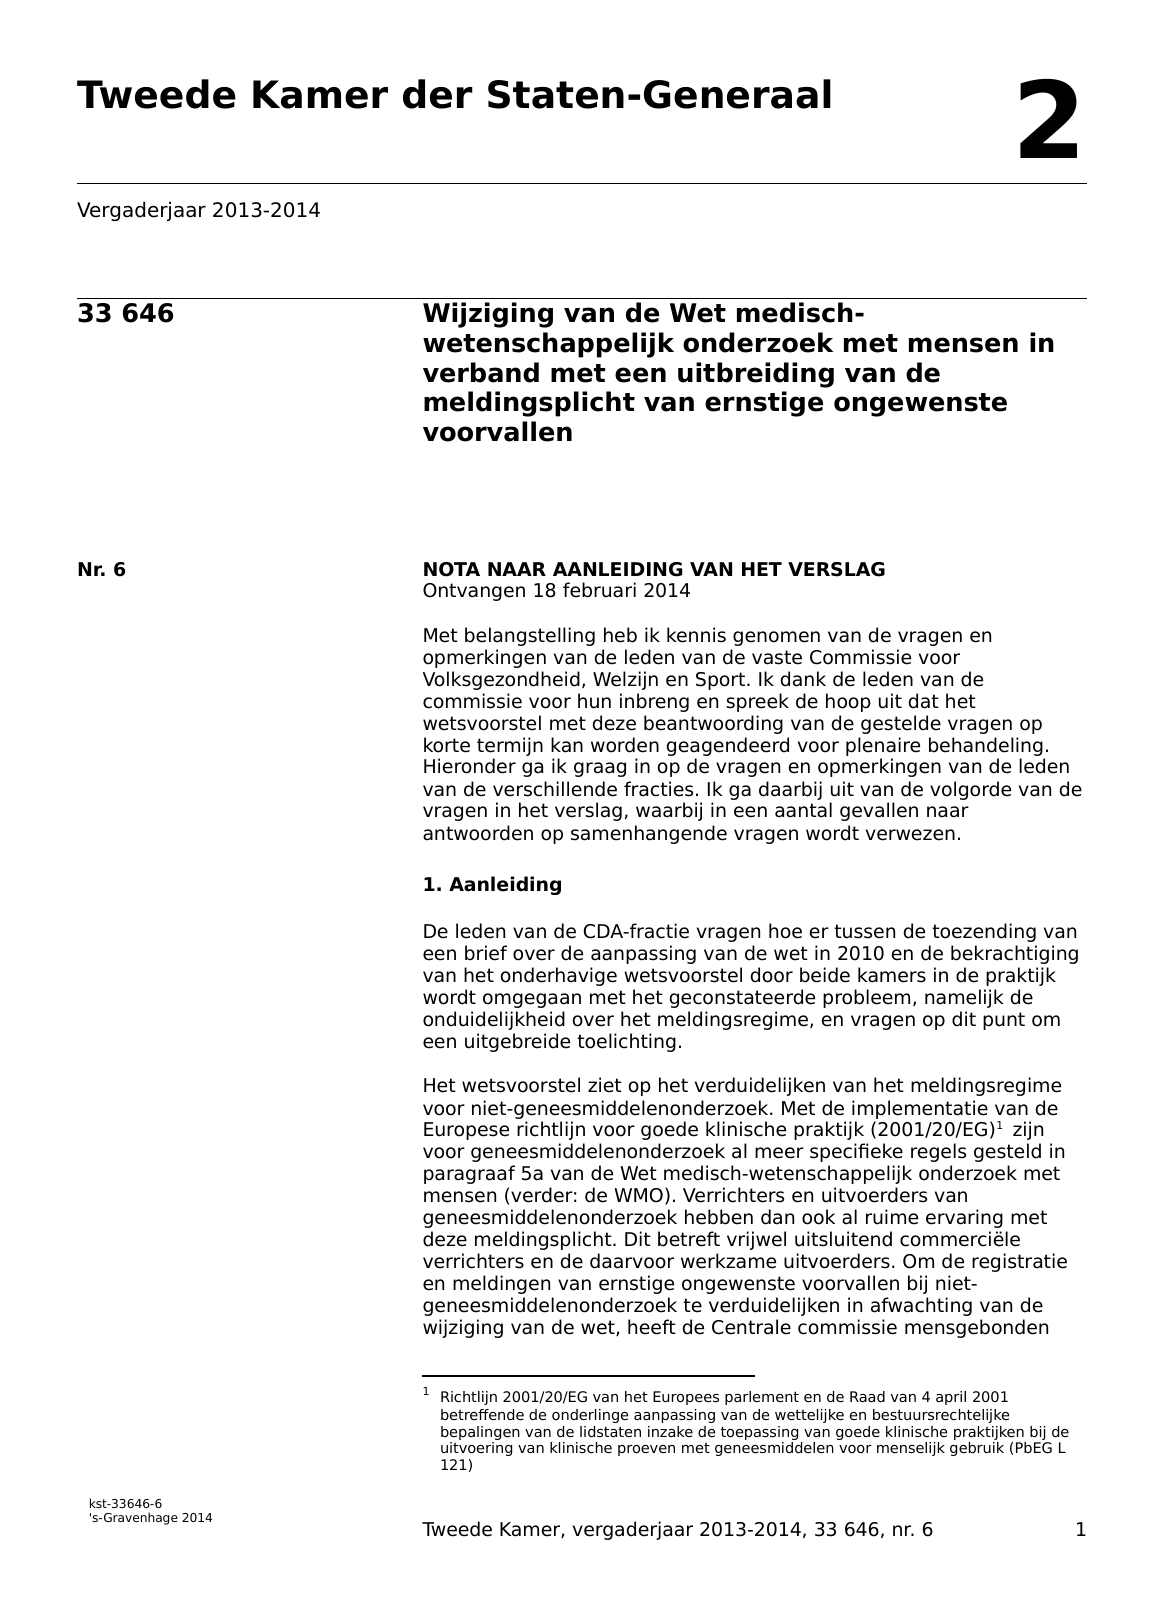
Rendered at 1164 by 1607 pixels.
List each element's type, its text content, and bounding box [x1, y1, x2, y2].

text kst-33646-6 [88, 1497, 323, 1511]
text Richtlijn 2001/20/EG van het Europees parlement en de Raad van 4 april 2001 betreffende de onderlinge aanpassing van de wettelijke en bestuursrechtelijke bepalingen van de lidstaten inzake de toepassing van goede klinische praktijken bij de uitvoering van klinische proeven met geneesmiddelen voor menselijk gebruik (PbEG L 121) [422, 1385, 1087, 1474]
table_header Tweede Kamer der Staten-Generaal [77, 59, 886, 183]
table_cell Vergaderjaar 2013-2014 [77, 184, 1087, 298]
text Het wetsvoorstel ziet op het verduidelijken van het meldingsregime voor niet-geneesmiddelenonderzoek. Met de implementatie van de Europese richtlijn voor goede klinische praktijk (2001/20/EG) zijn voor geneesmiddelenonderzoek al meer specifieke regels gesteld in paragraaf 5a van de Wet medisch-wetenschappelijk onderzoek met mensen (verder: de WMO). Verrichters en uitvoerders van geneesmiddelenonderzoek hebben dan ook al ruime ervaring met deze meldingsplicht. Dit betreft vrijwel uitsluitend commerciële verrichters en de daarvoor werkzame uitvoerders. Om de registratie en meldingen van ernstige ongewenste voorvallen bij niet-geneesmiddelenonderzoek te verduidelijken in afwachting van de wijziging van de wet, heeft de Centrale commissie mensgebonden [422, 1075, 1087, 1339]
text 's-Gravenhage 2014 [88, 1511, 323, 1525]
text Met belangstelling heb ik kennis genomen van de vragen en opmerkingen van de leden van de vaste Commissie voor Volksgezondheid, Welzijn en Sport. Ik dank de leden van de commissie voor hun inbreng en spreek de hoop uit dat het wetsvoorstel met deze beantwoording van de gestelde vragen op korte termijn kan worden geagendeerd voor plenaire behandeling. Hieronder ga ik graag in op de vragen en opmerkingen van de leden van de verschillende fracties. Ik ga daarbij uit van de volgorde van de vragen in het verslag, waarbij in een aantal gevallen naar antwoorden op samenhangende vragen wordt verwezen. [422, 624, 1087, 844]
subtitle Nr. 6 NOTA NAAR AANLEIDING VAN HET VERSLAG [77, 558, 1087, 580]
subtitle 33 646 Wijziging van de Wet medisch-wetenschappelijk onderzoek met mensen in verband met een uitbreiding van de meldingsplicht van ernstige ongewenste voorvallen [77, 299, 1087, 447]
subtitle 1. Aanleiding [422, 874, 1087, 896]
text De leden van de CDA-fractie vragen hoe er tussen de toezending van een brief over de aanpassing van de wet in 2010 en de bekrachtiging van het onderhavige wetsvoorstel door beide kamers in de praktijk wordt omgegaan met het geconstateerde probleem, namelijk de onduidelijkheid over het meldingsregime, en vragen op dit punt om een uitgebreide toelichting. [422, 921, 1087, 1053]
text Ontvangen 18 februari 2014 [422, 580, 1087, 602]
table_header 2 [886, 59, 1087, 183]
